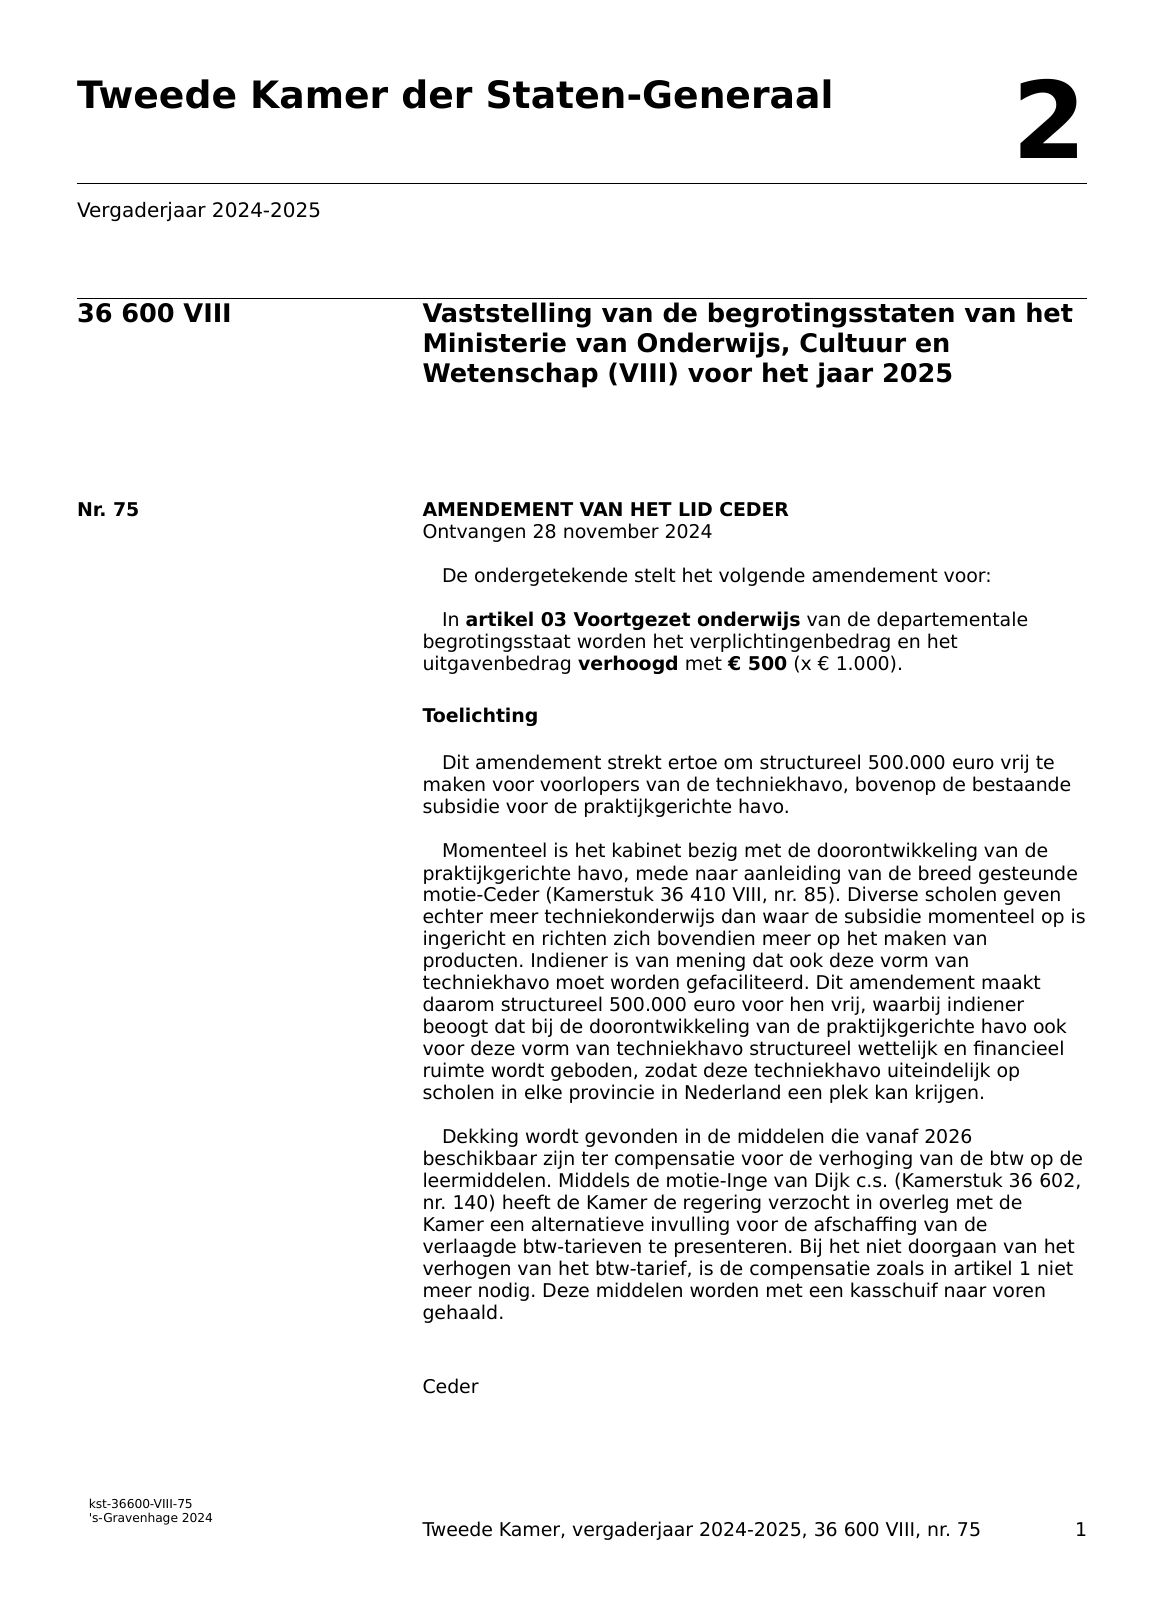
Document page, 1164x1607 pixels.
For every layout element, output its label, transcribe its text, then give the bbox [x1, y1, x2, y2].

text Dekking wordt gevonden in de middelen die vanaf 2026 beschikbaar zijn ter compensatie voor de verhoging van de btw op de leermiddelen. Middels de motie-Inge van Dijk c.s. (Kamerstuk 36 602, nr. 140) heeft de Kamer de regering verzocht in overleg met de Kamer een alternatieve invulling voor de afschaffing van de verlaagde btw-tarieven te presenteren. Bij het niet doorgaan van het verhogen van het btw-tarief, is de compensatie zoals in artikel 1 niet meer nodig. Deze middelen worden met een kasschuif naar voren gehaald. [422, 1126, 1087, 1324]
text Ceder [422, 1354, 1087, 1398]
text 's-Gravenhage 2024 [88, 1511, 323, 1525]
table_cell Vergaderjaar 2024-2025 [77, 184, 1087, 298]
text Ontvangen 28 november 2024 [422, 521, 1087, 543]
text In artikel 03 Voortgezet onderwijs van de departementale begrotingsstaat worden het verplichtingenbedrag en het uitgavenbedrag verhoogd met € 500 (x € 1.000). [422, 609, 1087, 675]
subtitle 36 600 VIII Vaststelling van de begrotingsstaten van het Ministerie van Onderwijs, Cultuur en Wetenschap (VIII) voor het jaar 2025 [77, 299, 1087, 388]
text De ondergetekende stelt het volgende amendement voor: [422, 565, 1087, 587]
table_header 2 [886, 59, 1087, 183]
text kst-36600-VIII-75 [88, 1497, 323, 1511]
text Momenteel is het kabinet bezig met de doorontwikkeling van de praktijkgerichte havo, mede naar aanleiding van de breed gesteunde motie-Ceder (Kamerstuk 36 410 VIII, nr. 85). Diverse scholen geven echter meer techniekonderwijs dan waar de subsidie momenteel op is ingericht en richten zich bovendien meer op het maken van producten. Indiener is van mening dat ook deze vorm van techniekhavo moet worden gefaciliteerd. Dit amendement maakt daarom structureel 500.000 euro voor hen vrij, waarbij indiener beoogt dat bij de doorontwikkeling van de praktijkgerichte havo ook voor deze vorm van techniekhavo structureel wettelijk en financieel ruimte wordt geboden, zodat deze techniekhavo uiteindelijk op scholen in elke provincie in Nederland een plek kan krijgen. [422, 840, 1087, 1104]
text Dit amendement strekt ertoe om structureel 500.000 euro vrij te maken voor voorlopers van de techniekhavo, bovenop de bestaande subsidie voor de praktijkgerichte havo. [422, 752, 1087, 818]
subtitle Toelichting [422, 705, 1087, 727]
subtitle Nr. 75 AMENDEMENT VAN HET LID CEDER [77, 499, 1087, 521]
table_header Tweede Kamer der Staten-Generaal [77, 59, 886, 183]
